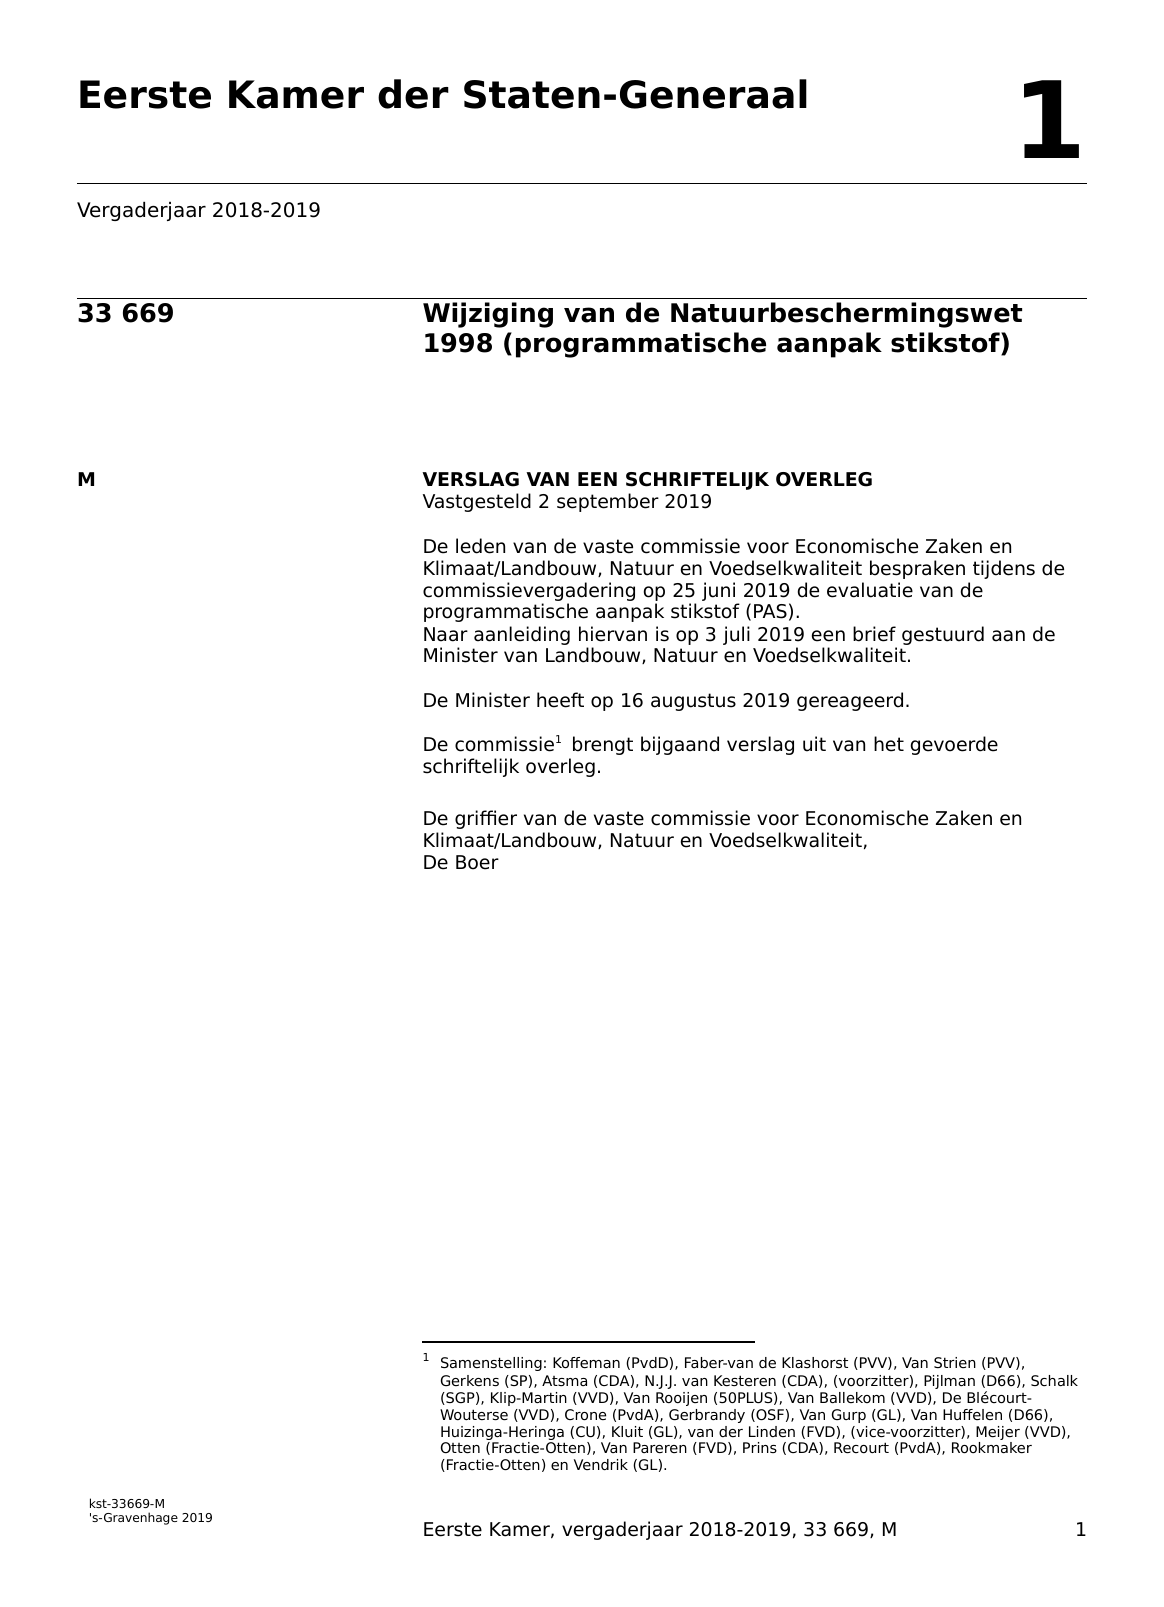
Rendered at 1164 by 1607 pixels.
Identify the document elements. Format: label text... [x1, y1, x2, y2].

text Vastgesteld 2 september 2019 [422, 491, 1087, 513]
text De Minister heeft op 16 augustus 2019 gereageerd. [422, 689, 1087, 712]
text kst-33669-M [88, 1497, 323, 1511]
subtitle 33 669 Wijziging van de Natuurbeschermingswet 1998 (programmatische aanpak stikstof) [77, 299, 1087, 358]
text De leden van de vaste commissie voor Economische Zaken en Klimaat/Landbouw, Natuur en Voedselkwaliteit bespraken tijdens de commissievergadering op 25 juni 2019 de evaluatie van de programmatische aanpak stikstof (PAS). [422, 536, 1087, 623]
subtitle M VERSLAG VAN EEN SCHRIFTELIJK OVERLEG [77, 469, 1087, 491]
table_header Eerste Kamer der Staten-Generaal [77, 59, 886, 183]
text De commissie brengt bijgaand verslag uit van het gevoerde schriftelijk overleg. [422, 734, 1087, 778]
text Samenstelling: Koffeman (PvdD), Faber-van de Klashorst (PVV), Van Strien (PVV), Gerkens (SP), Atsma (CDA), N.J.J. van Kesteren (CDA), (voorzitter), Pijlman (D66), Schalk (SGP), Klip-Martin (VVD), Van Rooijen (50PLUS), Van Ballekom (VVD), De Blécourt-Wouterse (VVD), Crone (PvdA), Gerbrandy (OSF), Van Gurp (GL), Van Huffelen (D66), Huizinga-Heringa (CU), Kluit (GL), van der Linden (FVD), (vice-voorzitter), Meijer (VVD), Otten (Fractie-Otten), Van Pareren (FVD), Prins (CDA), Recourt (PvdA), Rookmaker (Fractie-Otten) en Vendrik (GL). [422, 1351, 1087, 1474]
text De griffier van de vaste commissie voor Economische Zaken en Klimaat/Landbouw, Natuur en Voedselkwaliteit, De Boer [422, 808, 1087, 874]
text 's-Gravenhage 2019 [88, 1511, 323, 1525]
table_cell Vergaderjaar 2018-2019 [77, 184, 1087, 298]
table_header 1 [886, 59, 1087, 183]
text Naar aanleiding hiervan is op 3 juli 2019 een brief gestuurd aan de Minister van Landbouw, Natuur en Voedselkwaliteit. [422, 623, 1087, 667]
